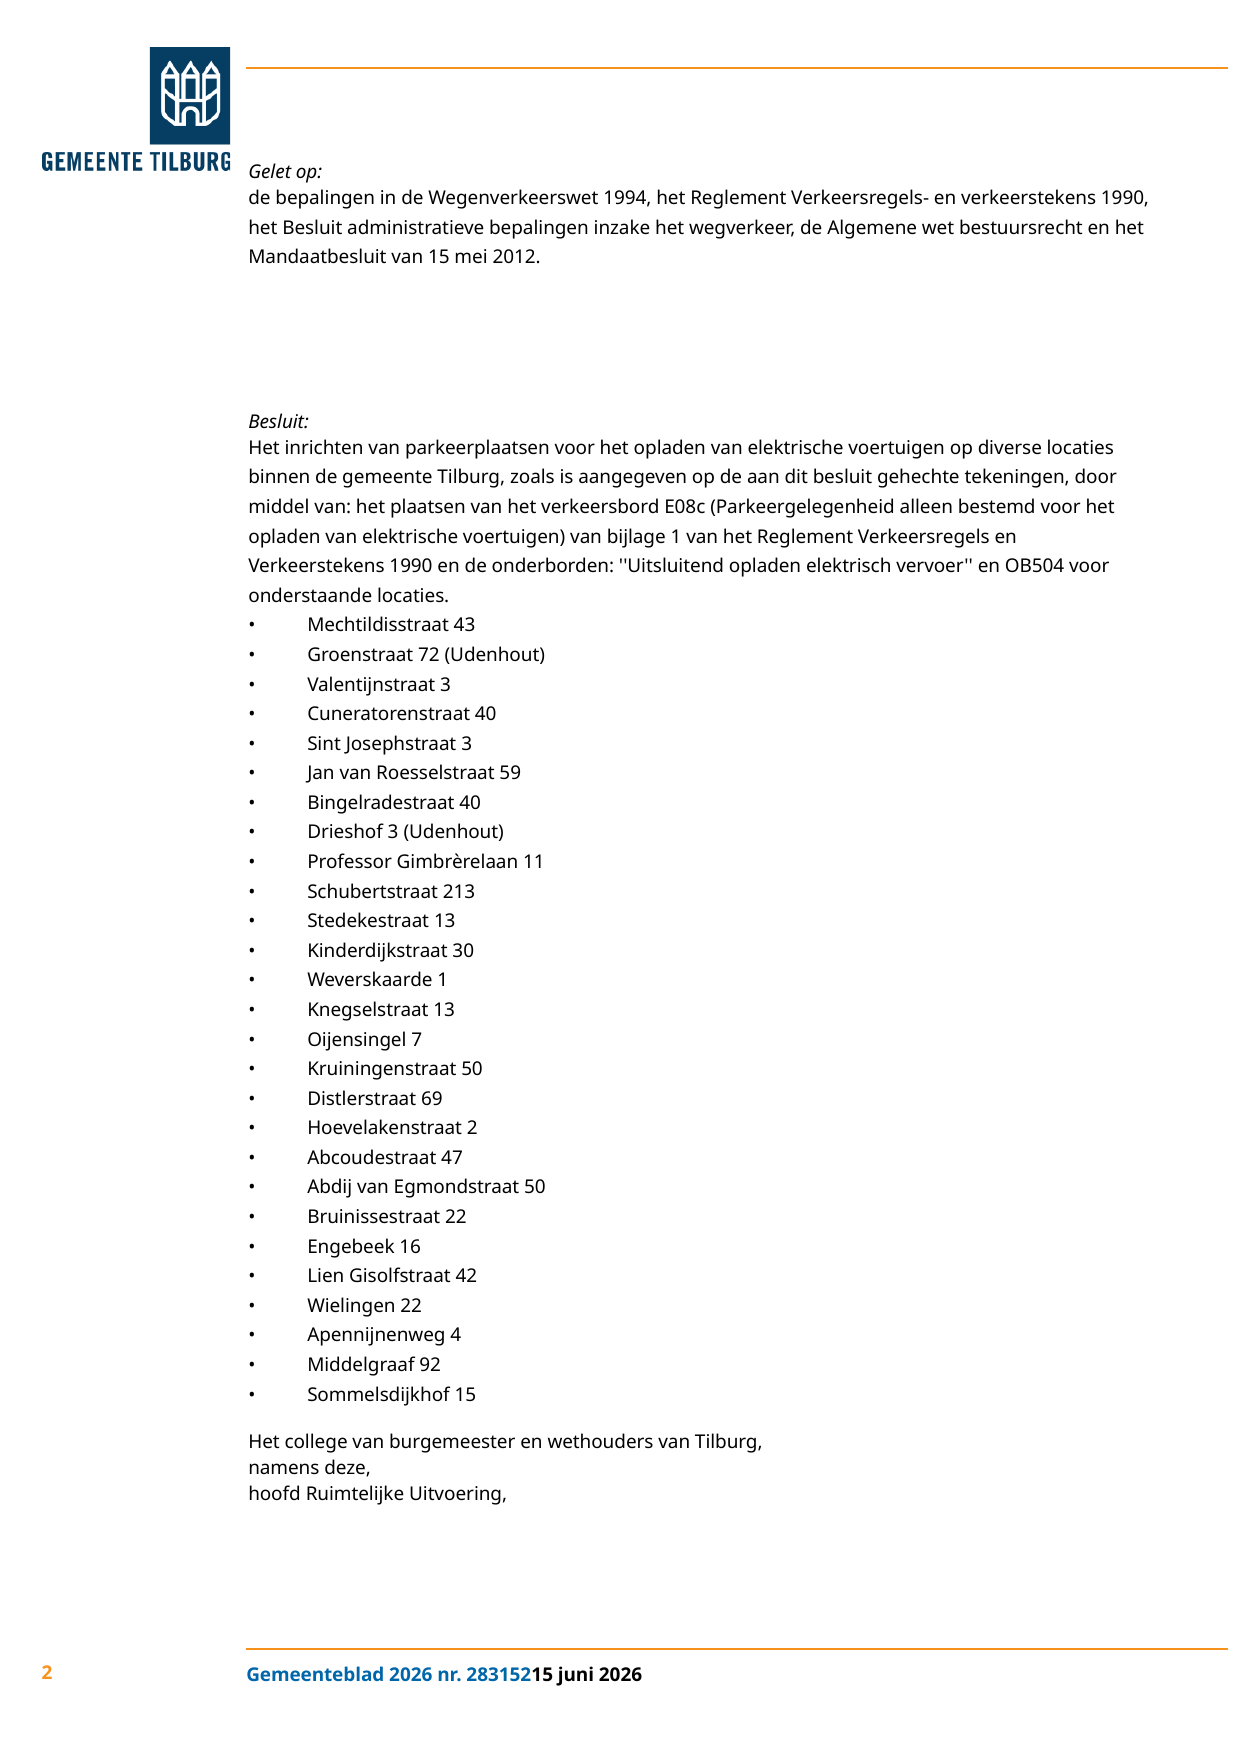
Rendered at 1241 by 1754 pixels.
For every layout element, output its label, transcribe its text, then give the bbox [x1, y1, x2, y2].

list Knegselstraat 13 [248, 996, 1152, 1022]
list Middelgraaf 92 [248, 1351, 1152, 1377]
list Hoevelakenstraat 2 [248, 1114, 1152, 1140]
list Wielingen 22 [248, 1292, 1152, 1318]
text Besluit: [248, 408, 1152, 434]
list Kruiningenstraat 50 [248, 1055, 1152, 1081]
list Engebeek 16 [248, 1233, 1152, 1259]
list Schubertstraat 213 [248, 878, 1152, 904]
list Lien Gisolfstraat 42 [248, 1262, 1152, 1288]
picture [41, 47, 231, 172]
list Oijensingel 7 [248, 1026, 1152, 1052]
list Stedekestraat 13 [248, 907, 1152, 933]
text de bepalingen in de Wegenverkeerswet 1994, het Reglement Verkeersregels- en verkeerstekens 1990, het Besluit administratieve bepalingen inzake het wegverkeer, de Algemene wet bestuursrecht en het Mandaatbesluit van 15 mei 2012. [248, 184, 1152, 269]
text Het inrichten van parkeerplaatsen voor het opladen van elektrische voertuigen op diverse locaties binnen de gemeente Tilburg, zoals is aangegeven op de aan dit besluit gehechte tekeningen, door middel van: het plaatsen van het verkeersbord E08c (Parkeergelegenheid alleen bestemd voor het opladen van elektrische voertuigen) van bijlage 1 van het Reglement Verkeersregels en Verkeerstekens 1990 en de onderborden: ''Uitsluitend opladen elektrisch vervoer'' en OB504 voor onderstaande locaties. [248, 434, 1152, 608]
list Sommelsdijkhof 15 [248, 1381, 1152, 1407]
list Groenstraat 72 (Udenhout) [248, 641, 1152, 667]
list Professor Gimbrèrelaan 11 [248, 848, 1152, 874]
list Abdij van Egmondstraat 50 [248, 1174, 1152, 1199]
list Drieshof 3 (Udenhout) [248, 819, 1152, 844]
list Jan van Roesselstraat 59 [248, 759, 1152, 785]
text Gelet op: [248, 159, 1152, 184]
list Sint Josephstraat 3 [248, 730, 1152, 756]
list Bingelradestraat 40 [248, 789, 1152, 815]
list Kinderdijkstraat 30 [248, 937, 1152, 963]
text namens deze, [248, 1454, 1152, 1480]
text hoofd Ruimtelijke Uitvoering, [248, 1480, 1152, 1506]
list Apennijnenweg 4 [248, 1322, 1152, 1347]
list Distlerstraat 69 [248, 1085, 1152, 1111]
list Abcoudestraat 47 [248, 1144, 1152, 1170]
text Het college van burgemeester en wethouders van Tilburg, [248, 1429, 1152, 1454]
list Cuneratorenstraat 40 [248, 700, 1152, 726]
list Bruinissestraat 22 [248, 1203, 1152, 1229]
list Weverskaarde 1 [248, 967, 1152, 992]
list Valentijnstraat 3 [248, 671, 1152, 697]
list Mechtildisstraat 43 [248, 612, 1152, 637]
